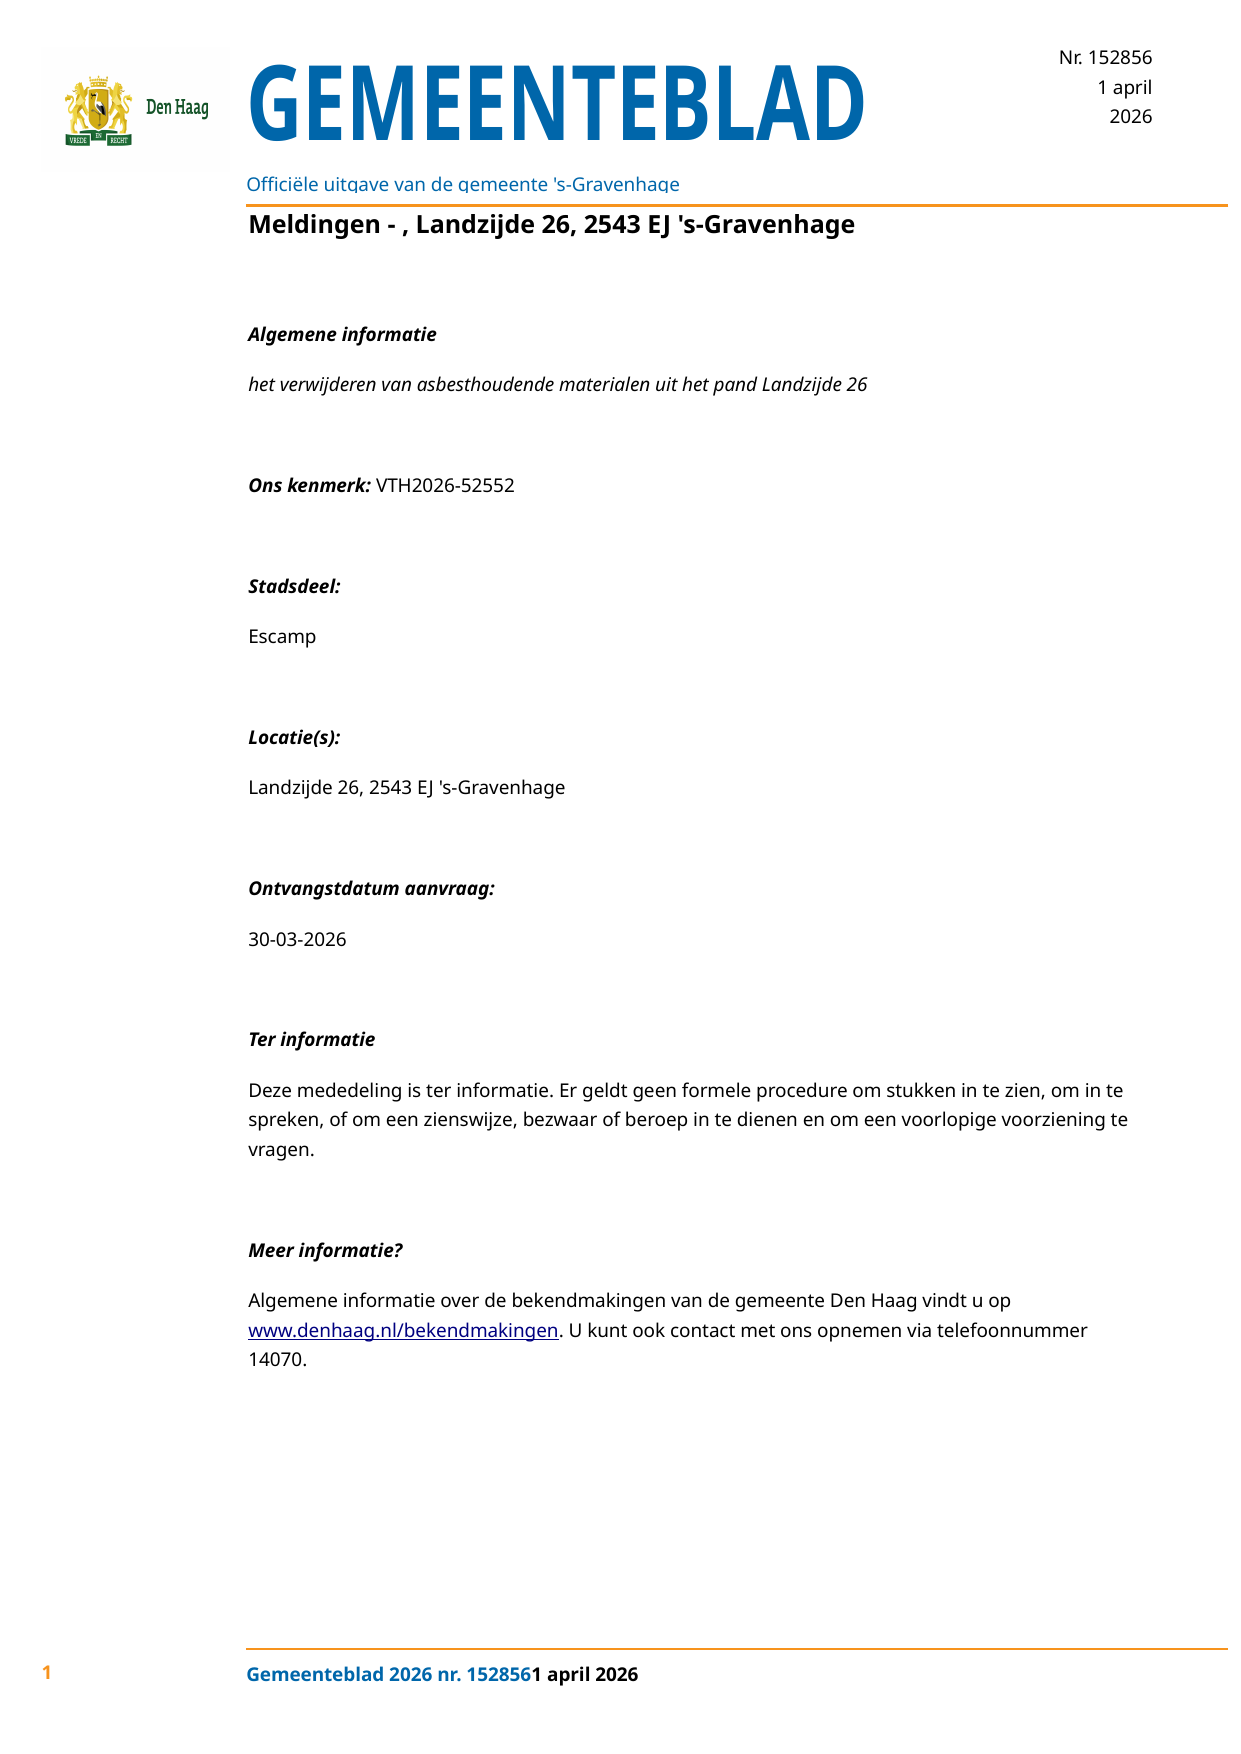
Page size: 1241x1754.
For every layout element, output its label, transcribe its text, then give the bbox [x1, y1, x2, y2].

text Landzijde 26, 2543 EJ 's-Gravenhage [248, 774, 1152, 800]
text Meer informatie? [248, 1237, 1152, 1263]
text Meldingen - , Landzijde 26, 2543 EJ 's-Gravenhage [248, 207, 1152, 241]
text Deze mededeling is ter informatie. Er geldt geen formele procedure om stukken in te zien, om in te spreken, of om een zienswijze, bezwaar of beroep in te dienen en om een voorlopige voorziening te vragen. [248, 1077, 1152, 1162]
text 30-03-2026 [248, 926, 1152, 951]
text Ter informatie [248, 1027, 1152, 1052]
text Algemene informatie over de bekendmakingen van de gemeente Den Haag vindt u op www.denhaag.nl/bekendmakingen. U kunt ook contact met ons opnemen via telefoonnummer 14070. [248, 1287, 1152, 1372]
text het verwijderen van asbesthoudende materialen uit het pand Landzijde 26 [248, 371, 1152, 397]
picture [41, 47, 231, 172]
text Algemene informatie [248, 321, 1152, 346]
text Ontvangstdatum aanvraag: [248, 875, 1152, 901]
text Ons kenmerk: VTH2026-52552 [248, 472, 1152, 498]
text Stadsdeel: [248, 573, 1152, 598]
text Escamp [248, 623, 1152, 649]
text Locatie(s): [248, 724, 1152, 750]
